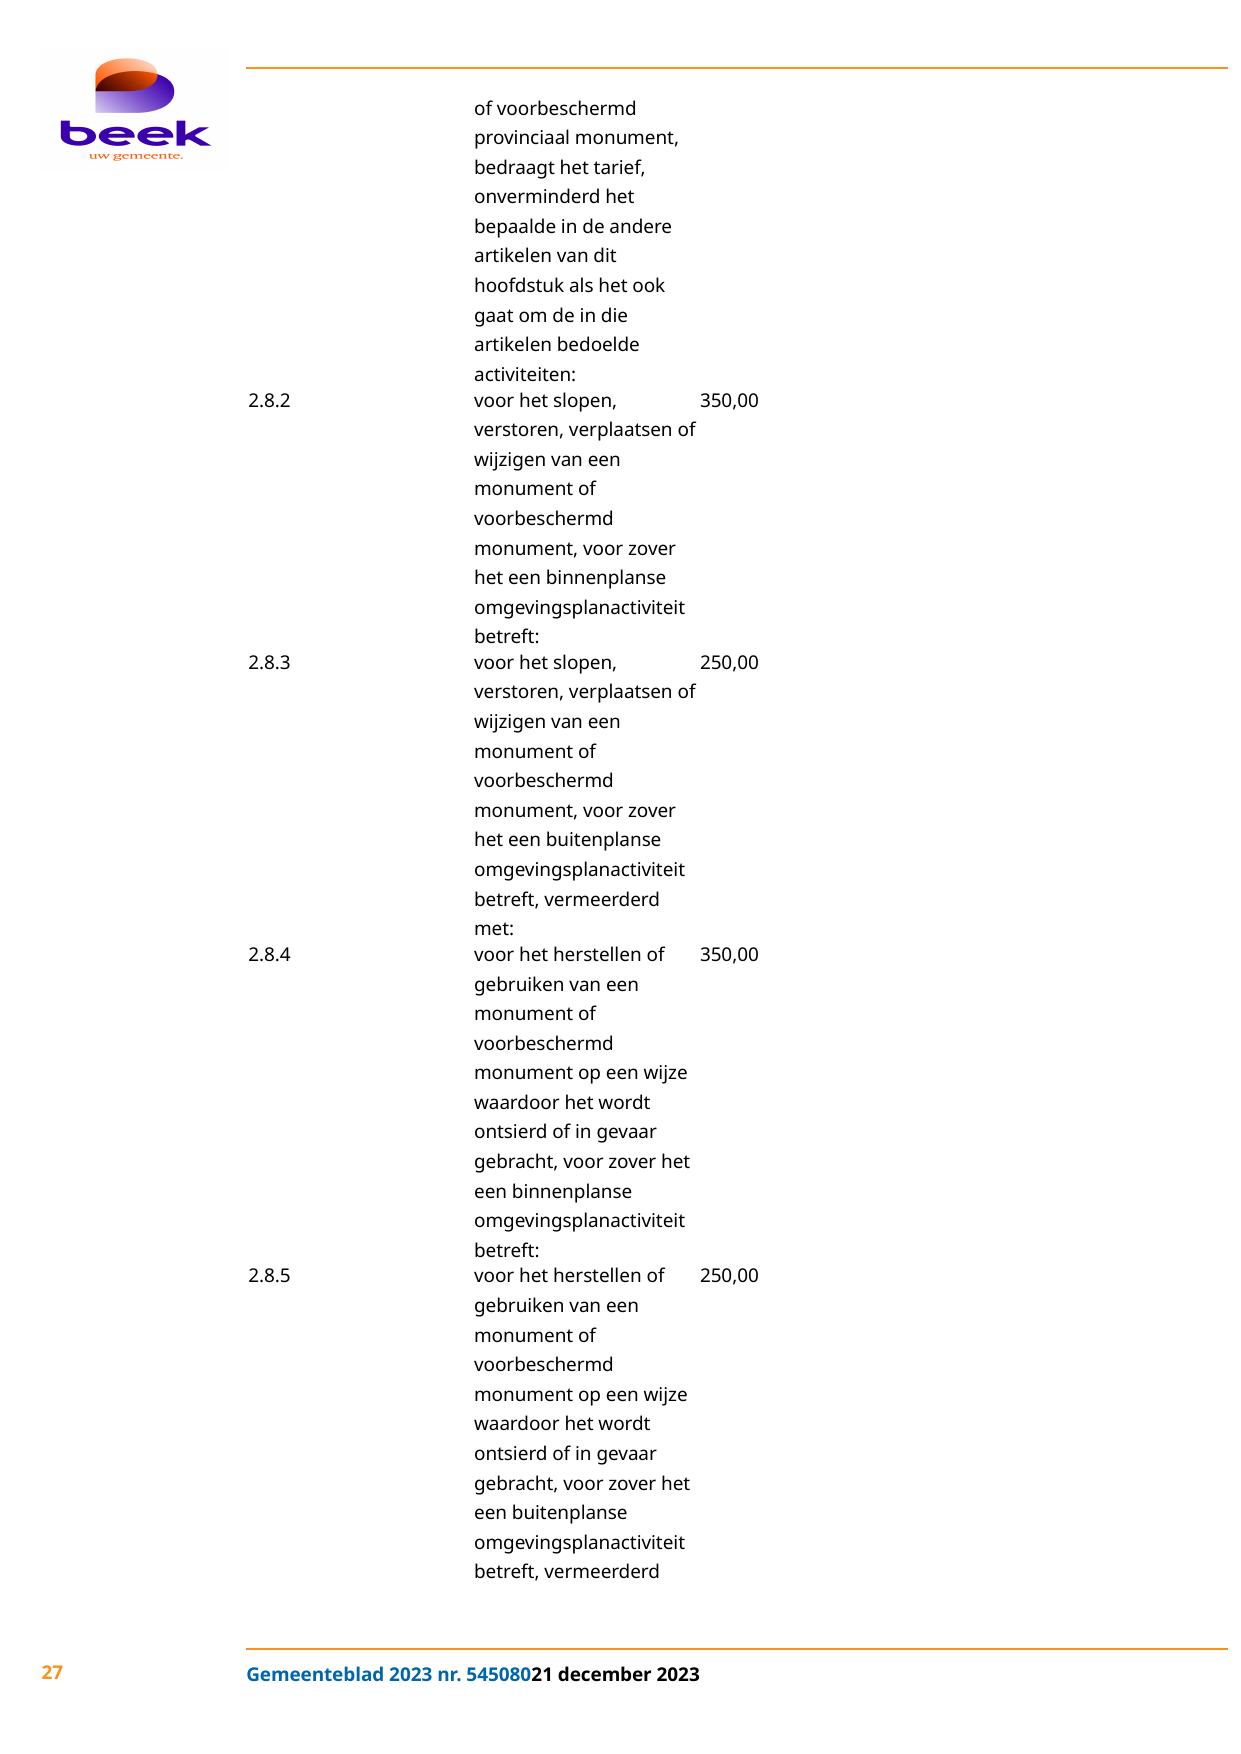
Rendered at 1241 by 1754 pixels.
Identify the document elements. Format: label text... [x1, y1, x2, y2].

table_cell [926, 95, 1152, 387]
picture [41, 47, 231, 172]
table_cell [926, 941, 1152, 1263]
table_cell [926, 387, 1152, 649]
table_cell 2.8.2 [248, 387, 474, 649]
table_cell 250,00 [700, 1263, 926, 1584]
table_cell 2.8.4 [248, 941, 474, 1263]
table_cell [926, 649, 1152, 941]
table_cell 250,00 [700, 649, 926, 941]
table_cell [700, 95, 926, 387]
table_cell of voorbeschermd provinciaal monument, bedraagt het tarief, onverminderd het bepaalde in de andere artikelen van dit hoofdstuk als het ook gaat om de in die artikelen bedoelde activiteiten: [474, 95, 700, 387]
table_cell 2.8.3 [248, 649, 474, 941]
table_cell 2.8.5 [248, 1263, 474, 1584]
table_cell [926, 1263, 1152, 1584]
table_cell 350,00 [700, 387, 926, 649]
table_cell voor het herstellen of gebruiken van een monument of voorbeschermd monument op een wijze waardoor het wordt ontsierd of in gevaar gebracht, voor zover het een buitenplanse omgevingsplanactiviteit betreft, vermeerderd [474, 1263, 700, 1584]
table_cell voor het herstellen of gebruiken van een monument of voorbeschermd monument op een wijze waardoor het wordt ontsierd of in gevaar gebracht, voor zover het een binnenplanse omgevingsplanactiviteit betreft: [474, 941, 700, 1263]
table_cell 350,00 [700, 941, 926, 1263]
table_cell [248, 95, 474, 387]
table_cell voor het slopen, verstoren, verplaatsen of wijzigen van een monument of voorbeschermd monument, voor zover het een binnenplanse omgevingsplanactiviteit betreft: [474, 387, 700, 649]
table_cell voor het slopen, verstoren, verplaatsen of wijzigen van een monument of voorbeschermd monument, voor zover het een buitenplanse omgevingsplanactiviteit betreft, vermeerderd met: [474, 649, 700, 941]
